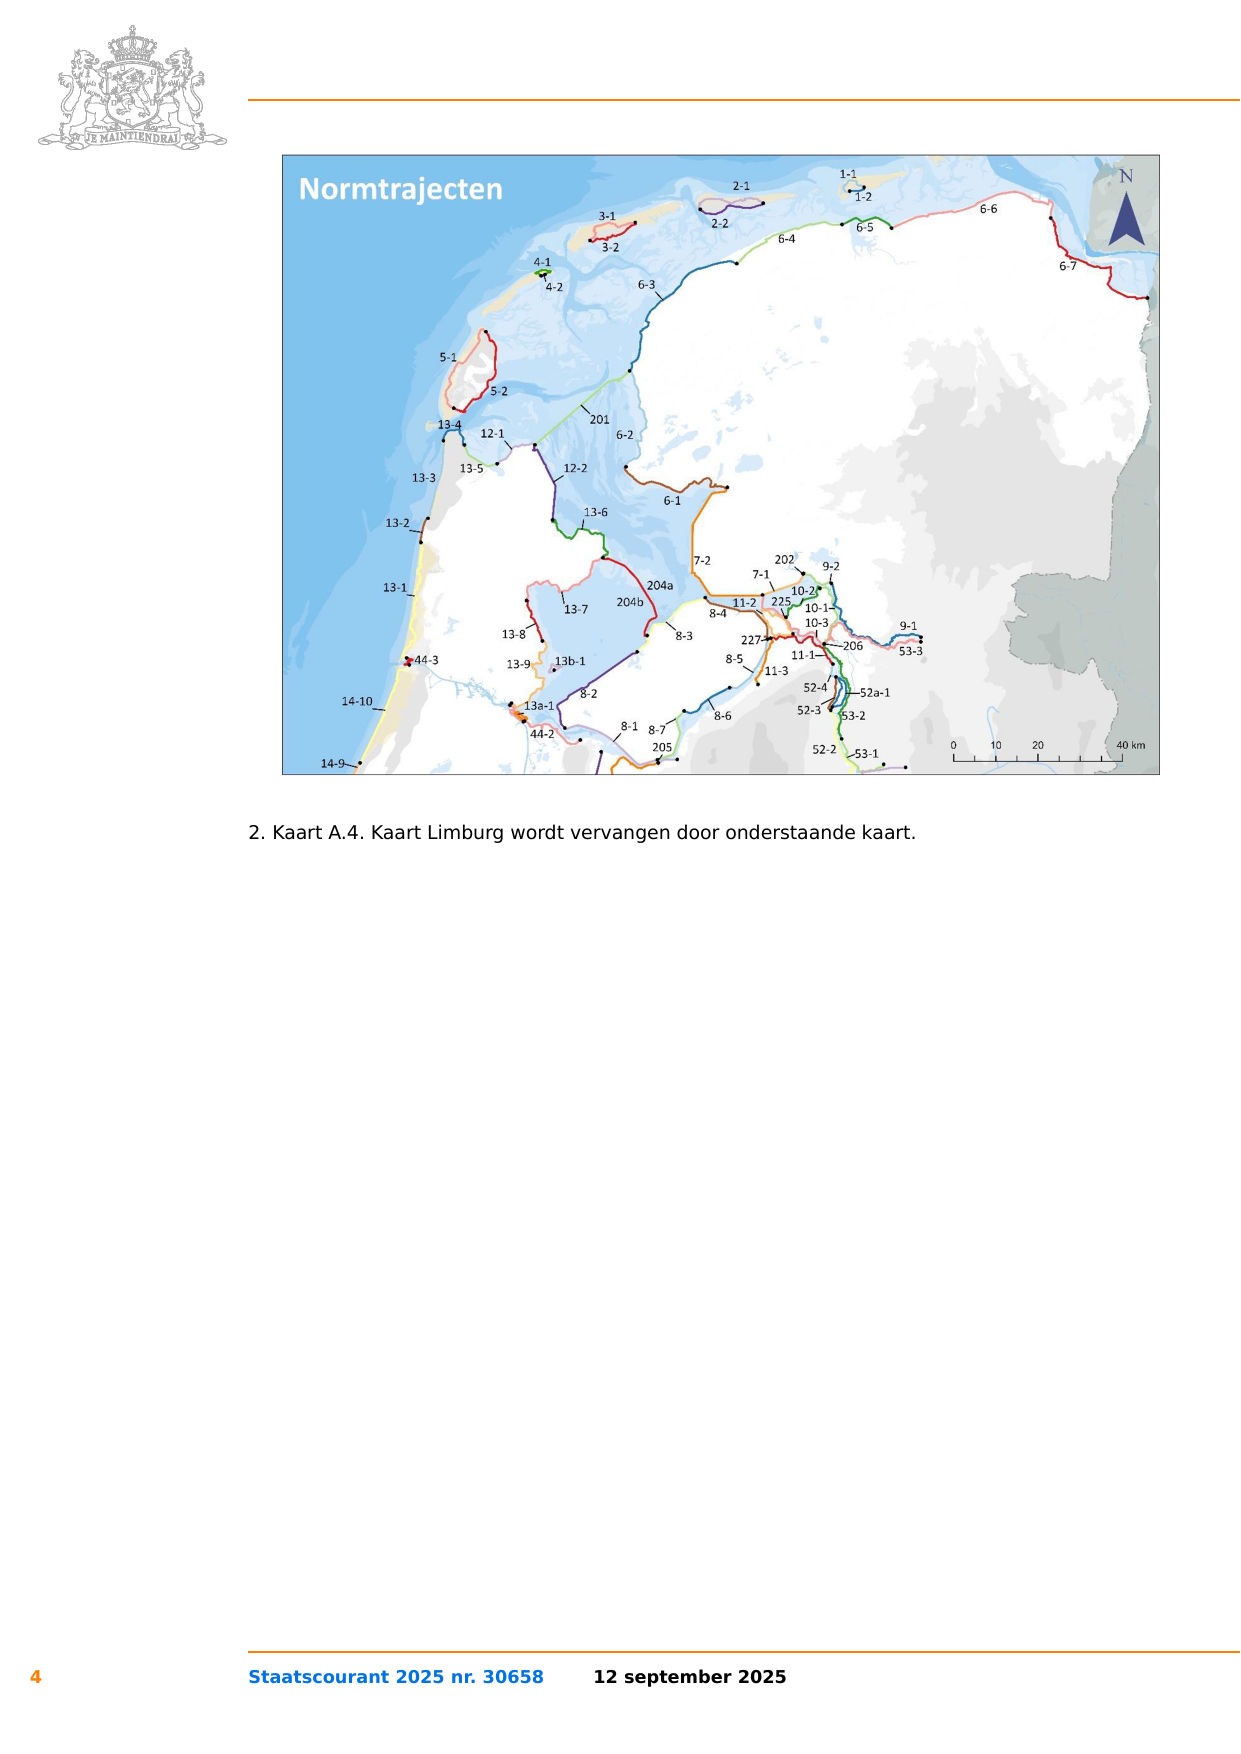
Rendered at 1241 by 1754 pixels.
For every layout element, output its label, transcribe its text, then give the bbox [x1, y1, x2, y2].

text 2. Kaart A.4. Kaart Limburg wordt vervangen door onderstaande kaart. [248, 822, 1163, 843]
picture [38, 25, 227, 150]
picture [278, 151, 1164, 778]
